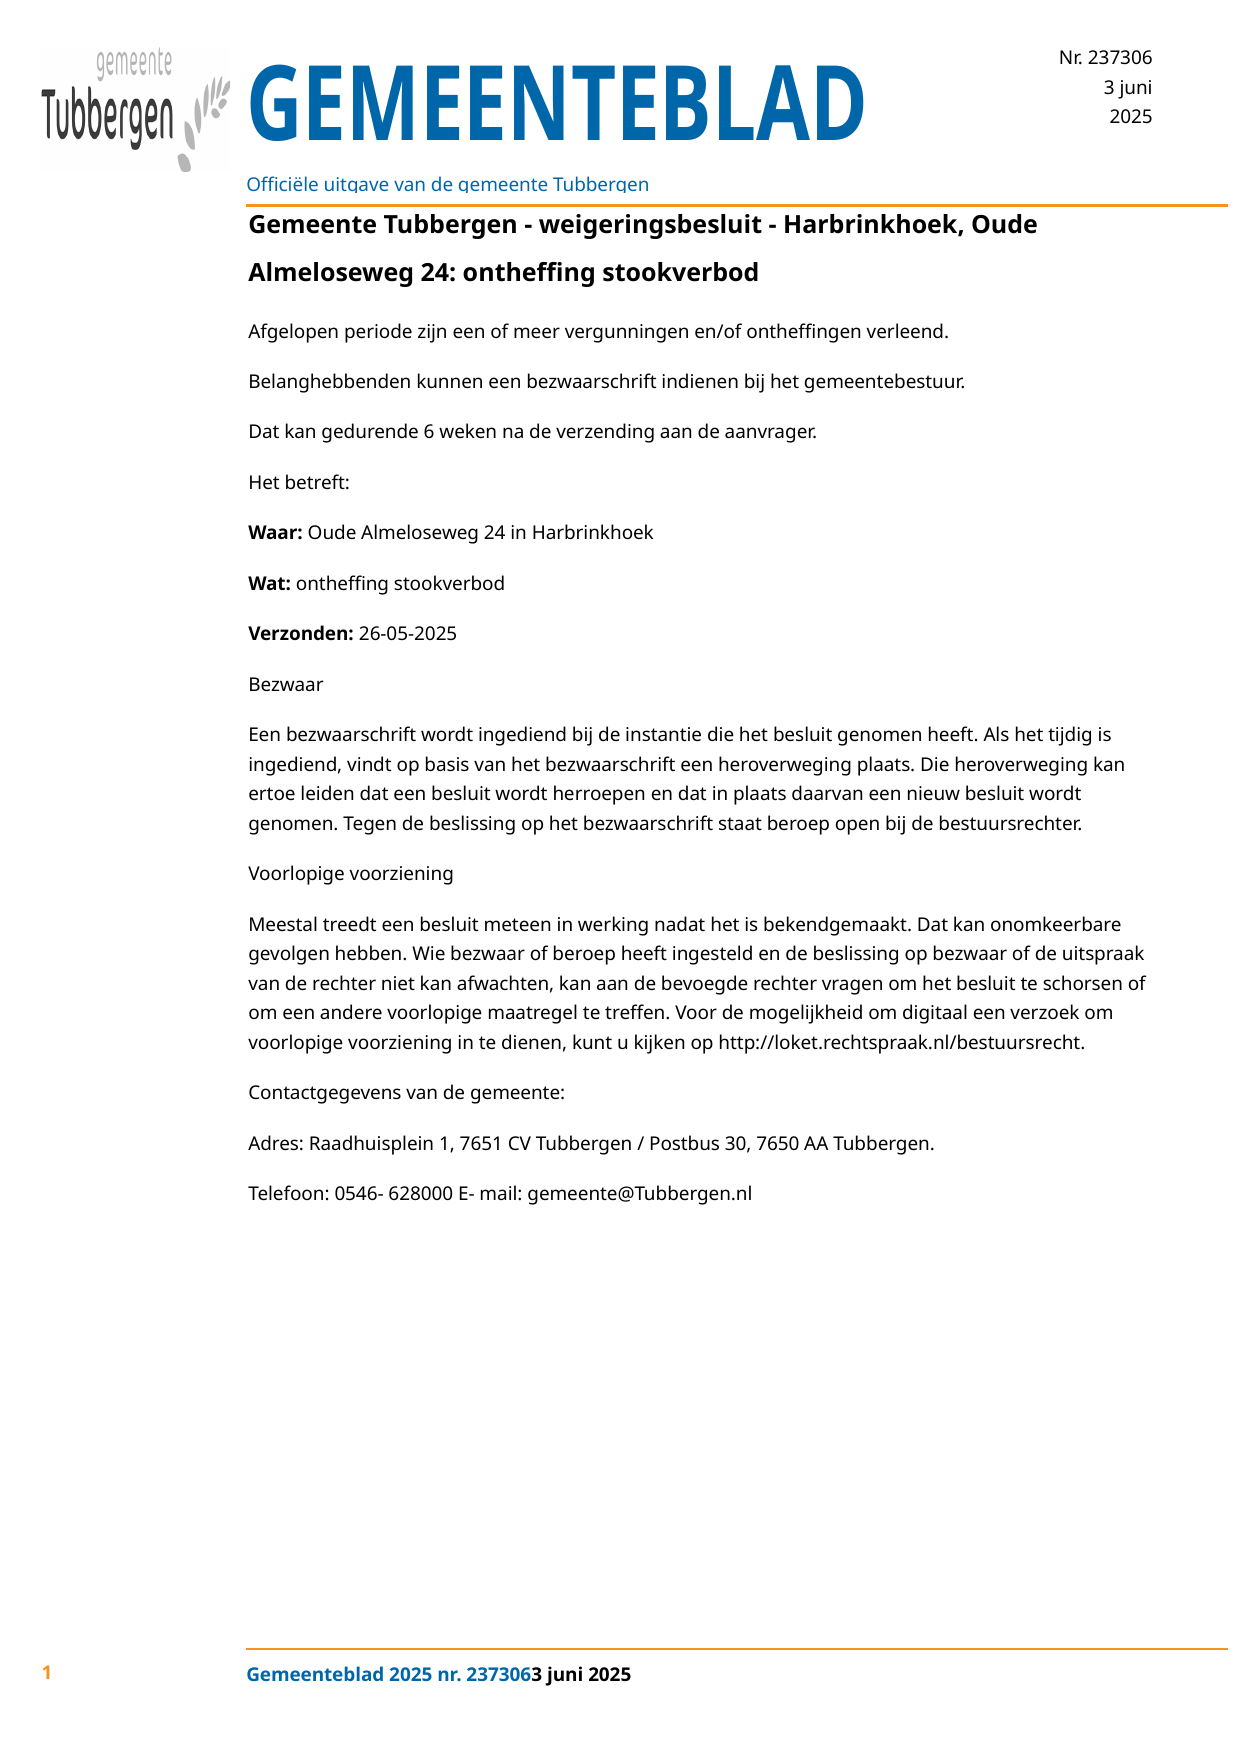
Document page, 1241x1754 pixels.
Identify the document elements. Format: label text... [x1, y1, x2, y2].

text Belanghebbenden kunnen een bezwaarschrift indienen bij het gemeentebestuur. [248, 368, 1152, 394]
text Dat kan gedurende 6 weken na de verzending aan de aanvrager. [248, 419, 1152, 444]
text Een bezwaarschrift wordt ingediend bij de instantie die het besluit genomen heeft. Als het tijdig is ingediend, vindt op basis van het bezwaarschrift een heroverweging plaats. Die heroverweging kan ertoe leiden dat een besluit wordt herroepen en dat in plaats daarvan een nieuw besluit wordt genomen. Tegen de beslissing op het bezwaarschrift staat beroep open bij de bestuursrechter. [248, 721, 1152, 836]
text Waar: Oude Almeloseweg 24 in Harbrinkhoek [248, 519, 1152, 545]
text Het betreft: [248, 469, 1152, 495]
text Telefoon: 0546- 628000 E- mail: gemeente@Tubbergen.nl [248, 1180, 1152, 1206]
text Bezwaar [248, 671, 1152, 697]
text Verzonden: 26-05-2025 [248, 620, 1152, 646]
text Voorlopige voorziening [248, 860, 1152, 886]
text Adres: Raadhuisplein 1, 7651 CV Tubbergen / Postbus 30, 7650 AA Tubbergen. [248, 1130, 1152, 1156]
text Contactgegevens van de gemeente: [248, 1079, 1152, 1105]
text Wat: ontheffing stookverbod [248, 570, 1152, 596]
text Meestal treedt een besluit meteen in werking nadat het is bekendgemaakt. Dat kan onomkeerbare gevolgen hebben. Wie bezwaar of beroep heeft ingesteld en de beslissing op bezwaar of de uitspraak van de rechter niet kan afwachten, kan aan de bevoegde rechter vragen om het besluit te schorsen of om een andere voorlopige maatregel te treffen. Voor de mogelijkheid om digitaal een verzoek om voorlopige voorziening in te dienen, kunt u kijken op http://loket.rechtspraak.nl/bestuursrecht. [248, 911, 1152, 1055]
text Afgelopen periode zijn een of meer vergunningen en/of ontheffingen verleend. [248, 318, 1152, 344]
picture [41, 47, 231, 172]
text Gemeente Tubbergen - weigeringsbesluit - Harbrinkhoek, Oude Almeloseweg 24: ontheffing stookverbod [248, 207, 1152, 288]
